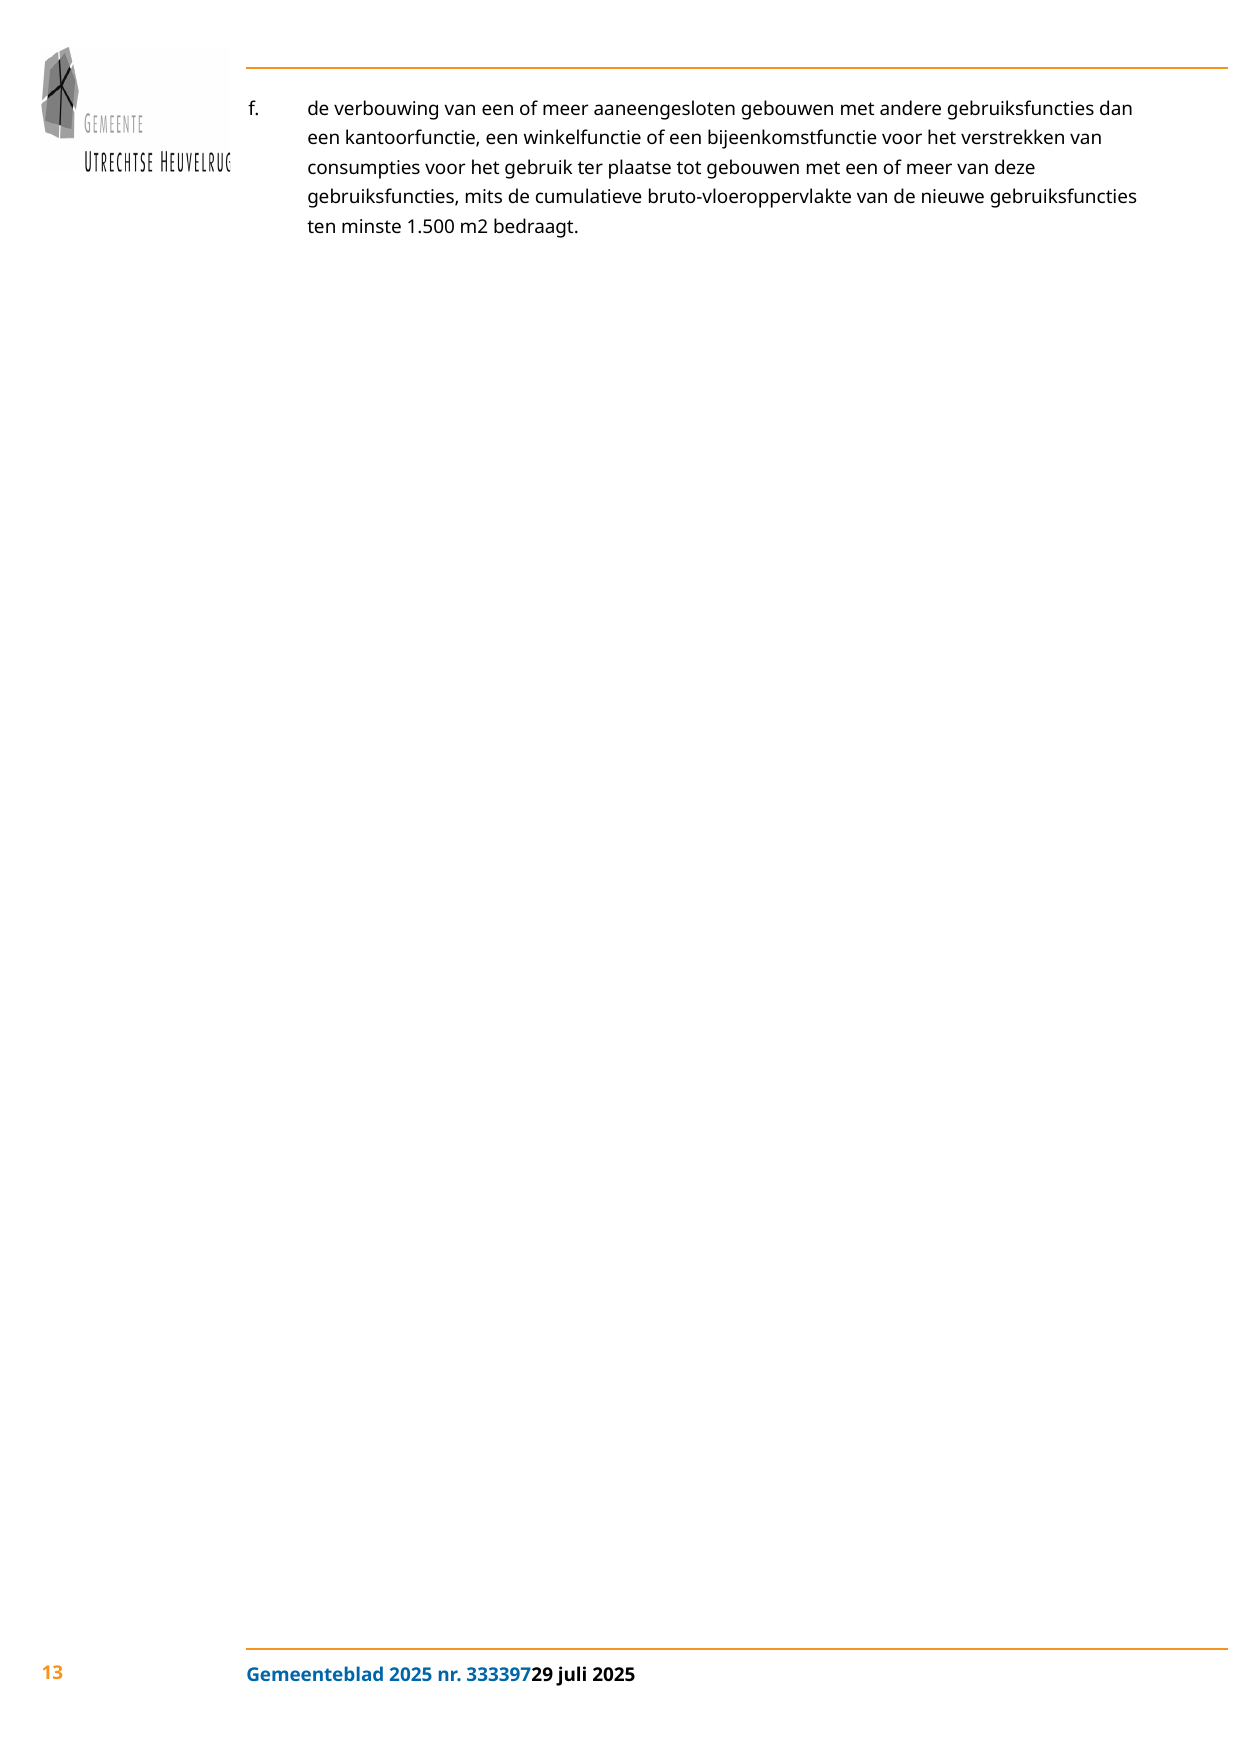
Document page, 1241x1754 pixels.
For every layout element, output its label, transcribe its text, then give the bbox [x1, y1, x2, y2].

picture [41, 47, 231, 172]
list de verbouwing van een of meer aaneengesloten gebouwen met andere gebruiksfuncties dan een kantoorfunctie, een winkelfunctie of een bijeenkomstfunctie voor het verstrekken van consumpties voor het gebruik ter plaatse tot gebouwen met een of meer van deze gebruiksfuncties, mits de cumulatieve bruto-vloeroppervlakte van de nieuwe gebruiksfuncties ten minste 1.500 m2 bedraagt. [248, 95, 1152, 239]
